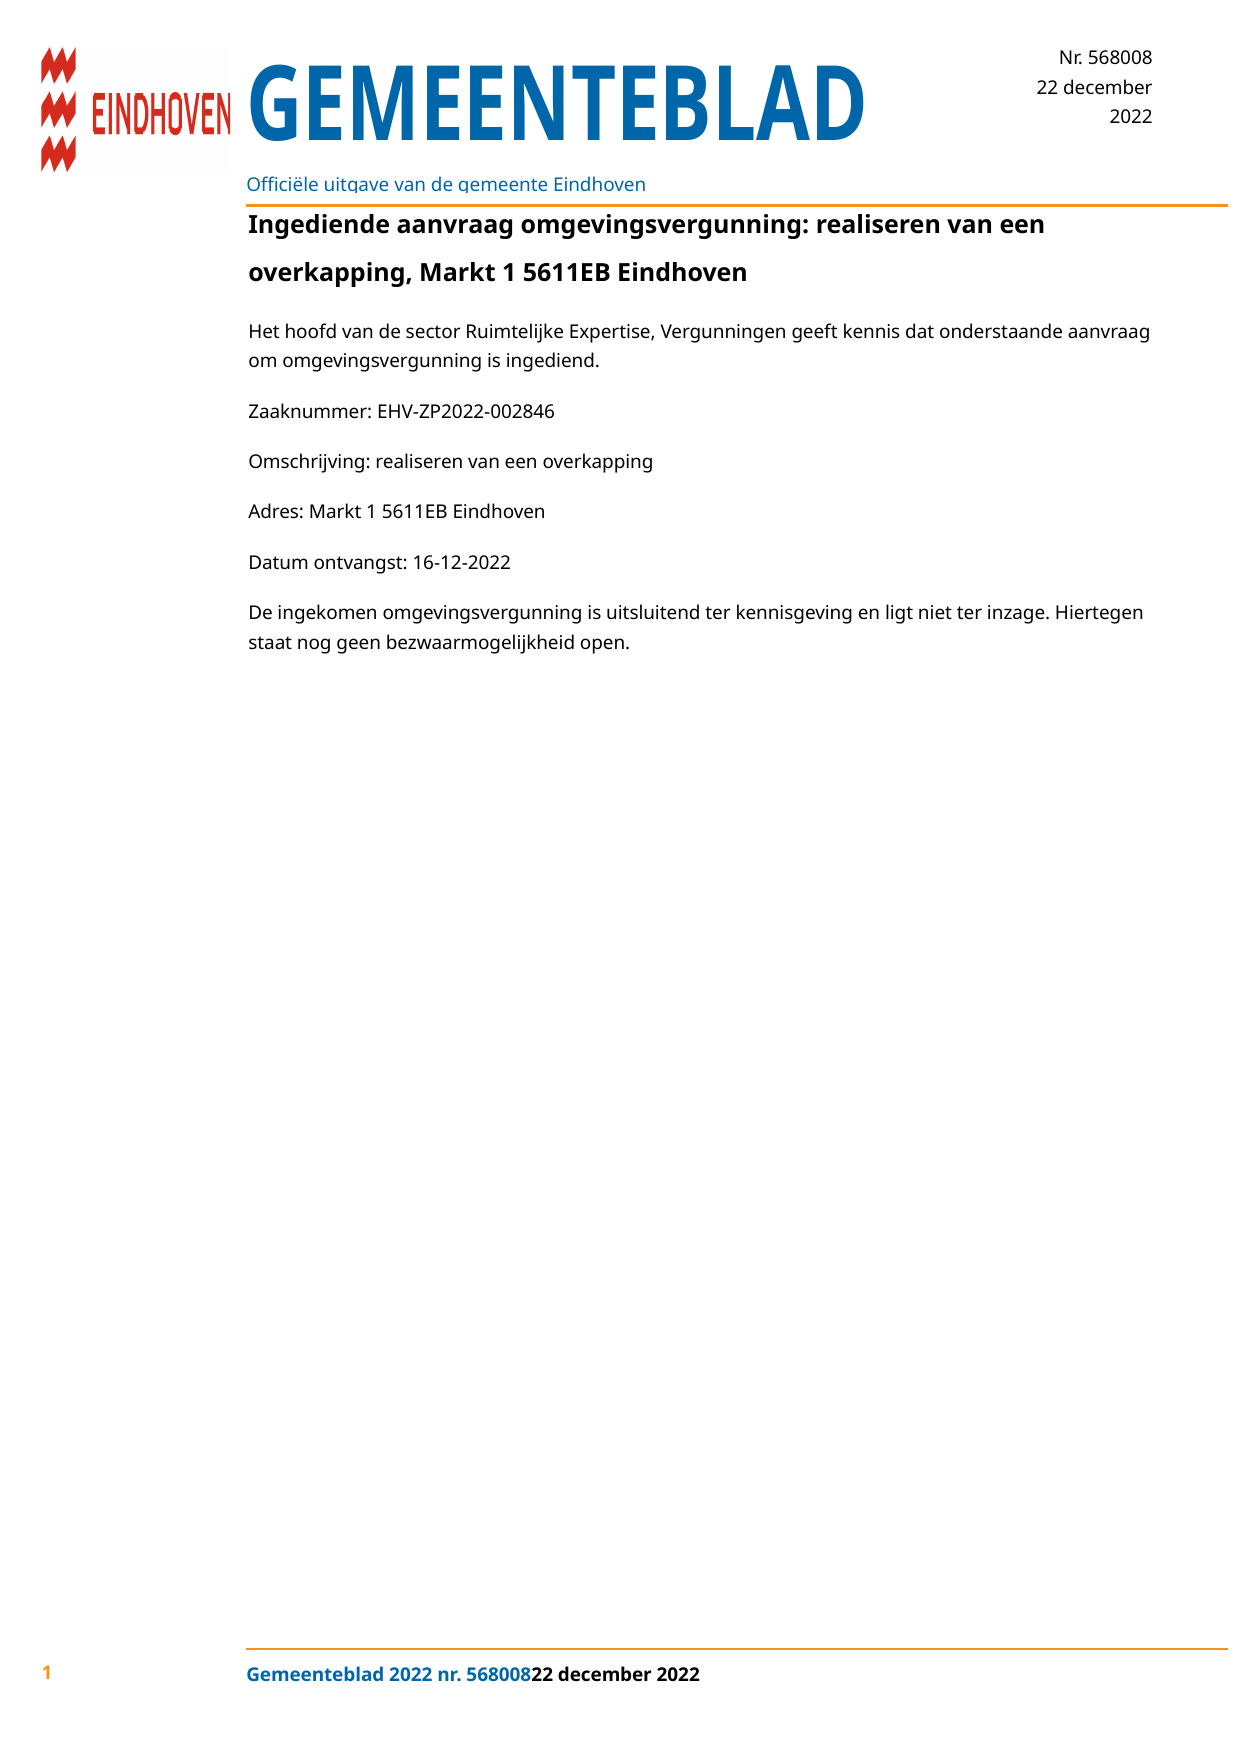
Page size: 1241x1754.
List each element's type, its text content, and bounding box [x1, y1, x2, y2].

text De ingekomen omgevingsvergunning is uitsluitend ter kennisgeving en ligt niet ter inzage. Hiertegen staat nog geen bezwaarmogelijkheid open. [248, 599, 1152, 655]
text Omschrijving: realiseren van een overkapping [248, 448, 1152, 474]
picture [41, 47, 231, 172]
text Datum ontvangst: 16-12-2022 [248, 549, 1152, 575]
text Zaaknummer: EHV-ZP2022-002846 [248, 398, 1152, 424]
text Ingediende aanvraag omgevingsvergunning: realiseren van een overkapping, Markt 1 5611EB Eindhoven [248, 207, 1152, 288]
text Het hoofd van de sector Ruimtelijke Expertise, Vergunningen geeft kennis dat onderstaande aanvraag om omgevingsvergunning is ingediend. [248, 318, 1152, 373]
text Adres: Markt 1 5611EB Eindhoven [248, 499, 1152, 524]
